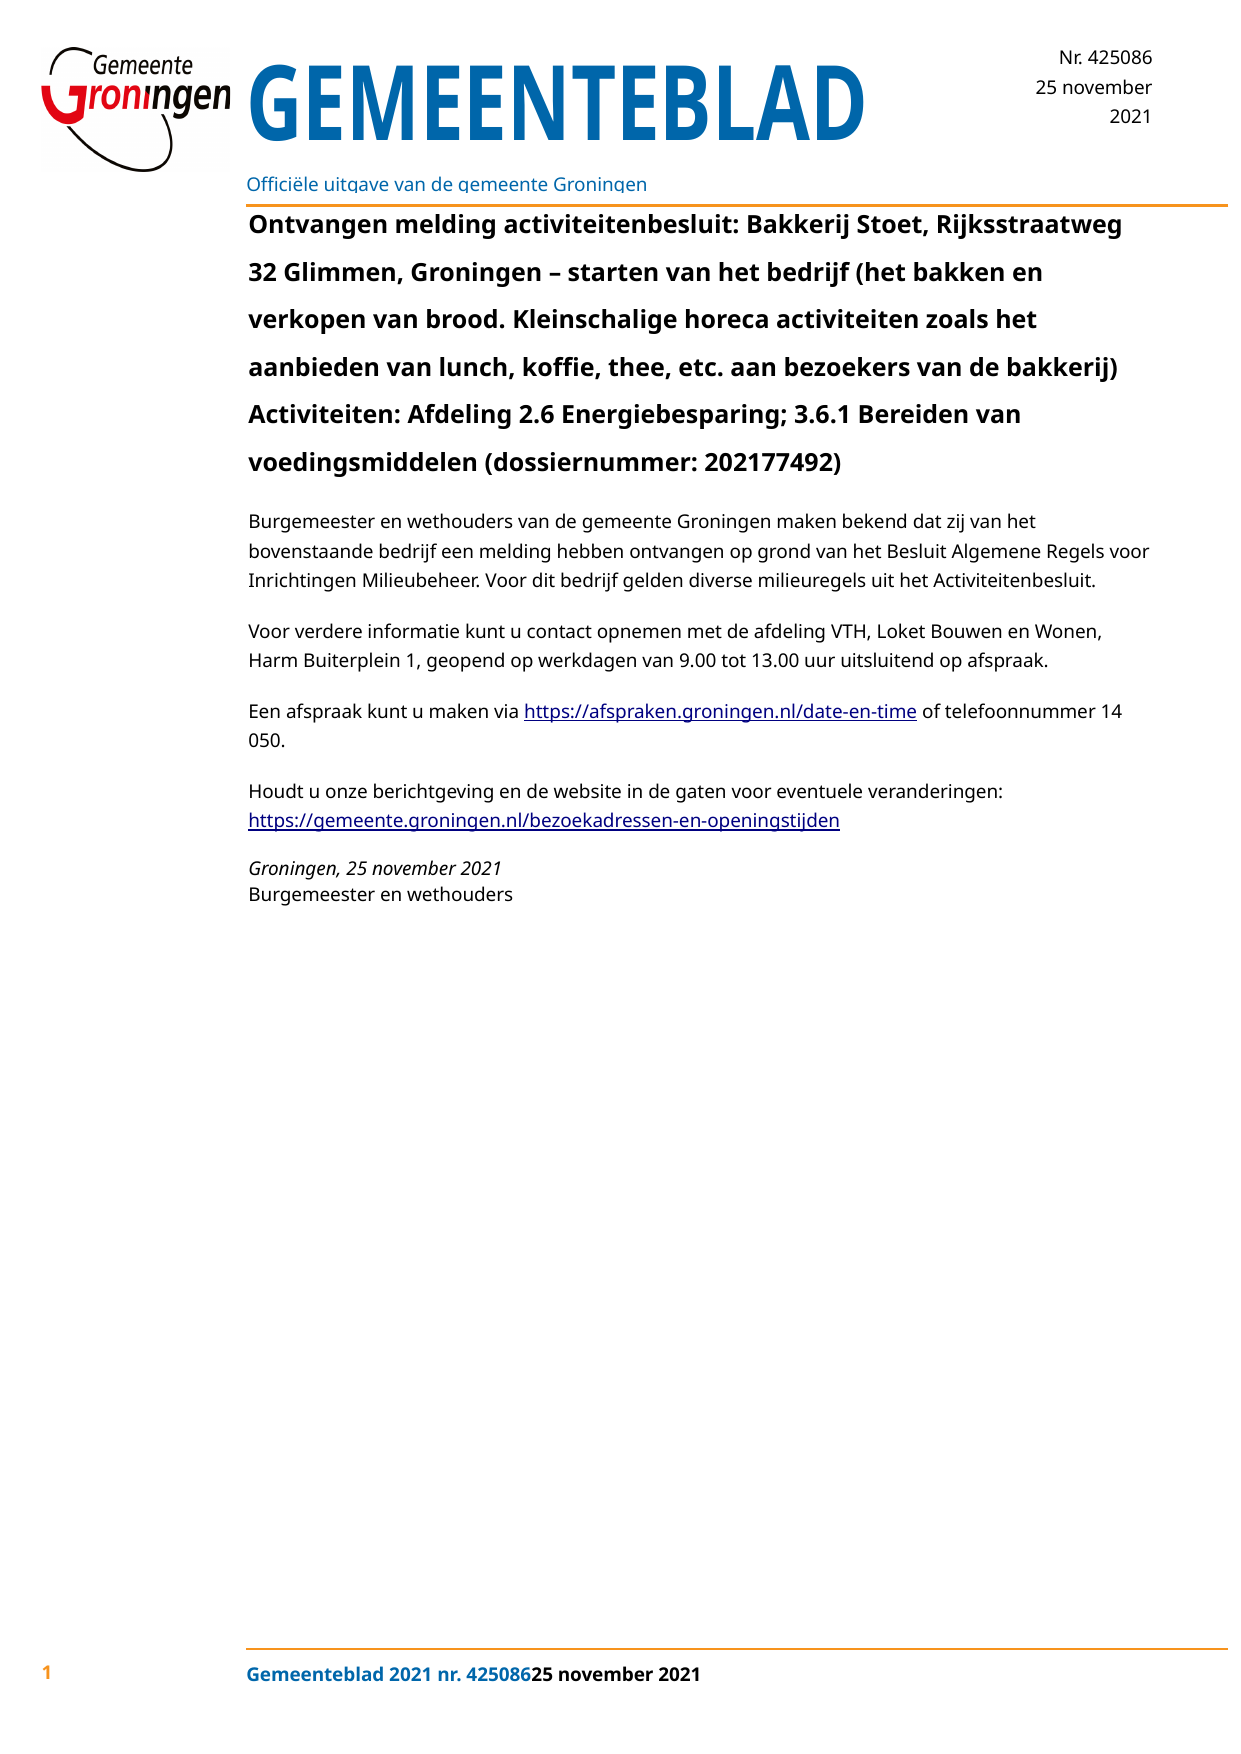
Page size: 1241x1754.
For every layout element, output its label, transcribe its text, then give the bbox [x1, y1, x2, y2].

text Houdt u onze berichtgeving en de website in de gaten voor eventuele veranderingen: https://gemeente.groningen.nl/bezoekadressen-en-openingstijden [248, 778, 1152, 833]
text Ontvangen melding activiteitenbesluit: Bakkerij Stoet, Rijksstraatweg 32 Glimmen, Groningen – starten van het bedrijf (het bakken en verkopen van brood. Kleinschalige horeca activiteiten zoals het aanbieden van lunch, koffie, thee, etc. aan bezoekers van de bakkerij) Activiteiten: Afdeling 2.6 Energiebesparing; 3.6.1 Bereiden van voedingsmiddelen (dossiernummer: 202177492) [248, 207, 1152, 479]
text Burgemeester en wethouders [248, 881, 1152, 907]
text Burgemeester en wethouders van de gemeente Groningen maken bekend dat zij van het bovenstaande bedrijf een melding hebben ontvangen op grond van het Besluit Algemene Regels voor Inrichtingen Milieubeheer. Voor dit bedrijf gelden diverse milieuregels uit het Activiteitenbesluit. [248, 508, 1152, 593]
text Groningen, 25 november 2021 [248, 855, 1152, 881]
text Een afspraak kunt u maken via https://afspraken.groningen.nl/date-en-time of telefoonnummer 14 050. [248, 698, 1152, 753]
text Voor verdere informatie kunt u contact opnemen met de afdeling VTH, Loket Bouwen en Wonen, Harm Buiterplein 1, geopend op werkdagen van 9.00 tot 13.00 uur uitsluitend op afspraak. [248, 618, 1152, 673]
picture [41, 47, 231, 172]
